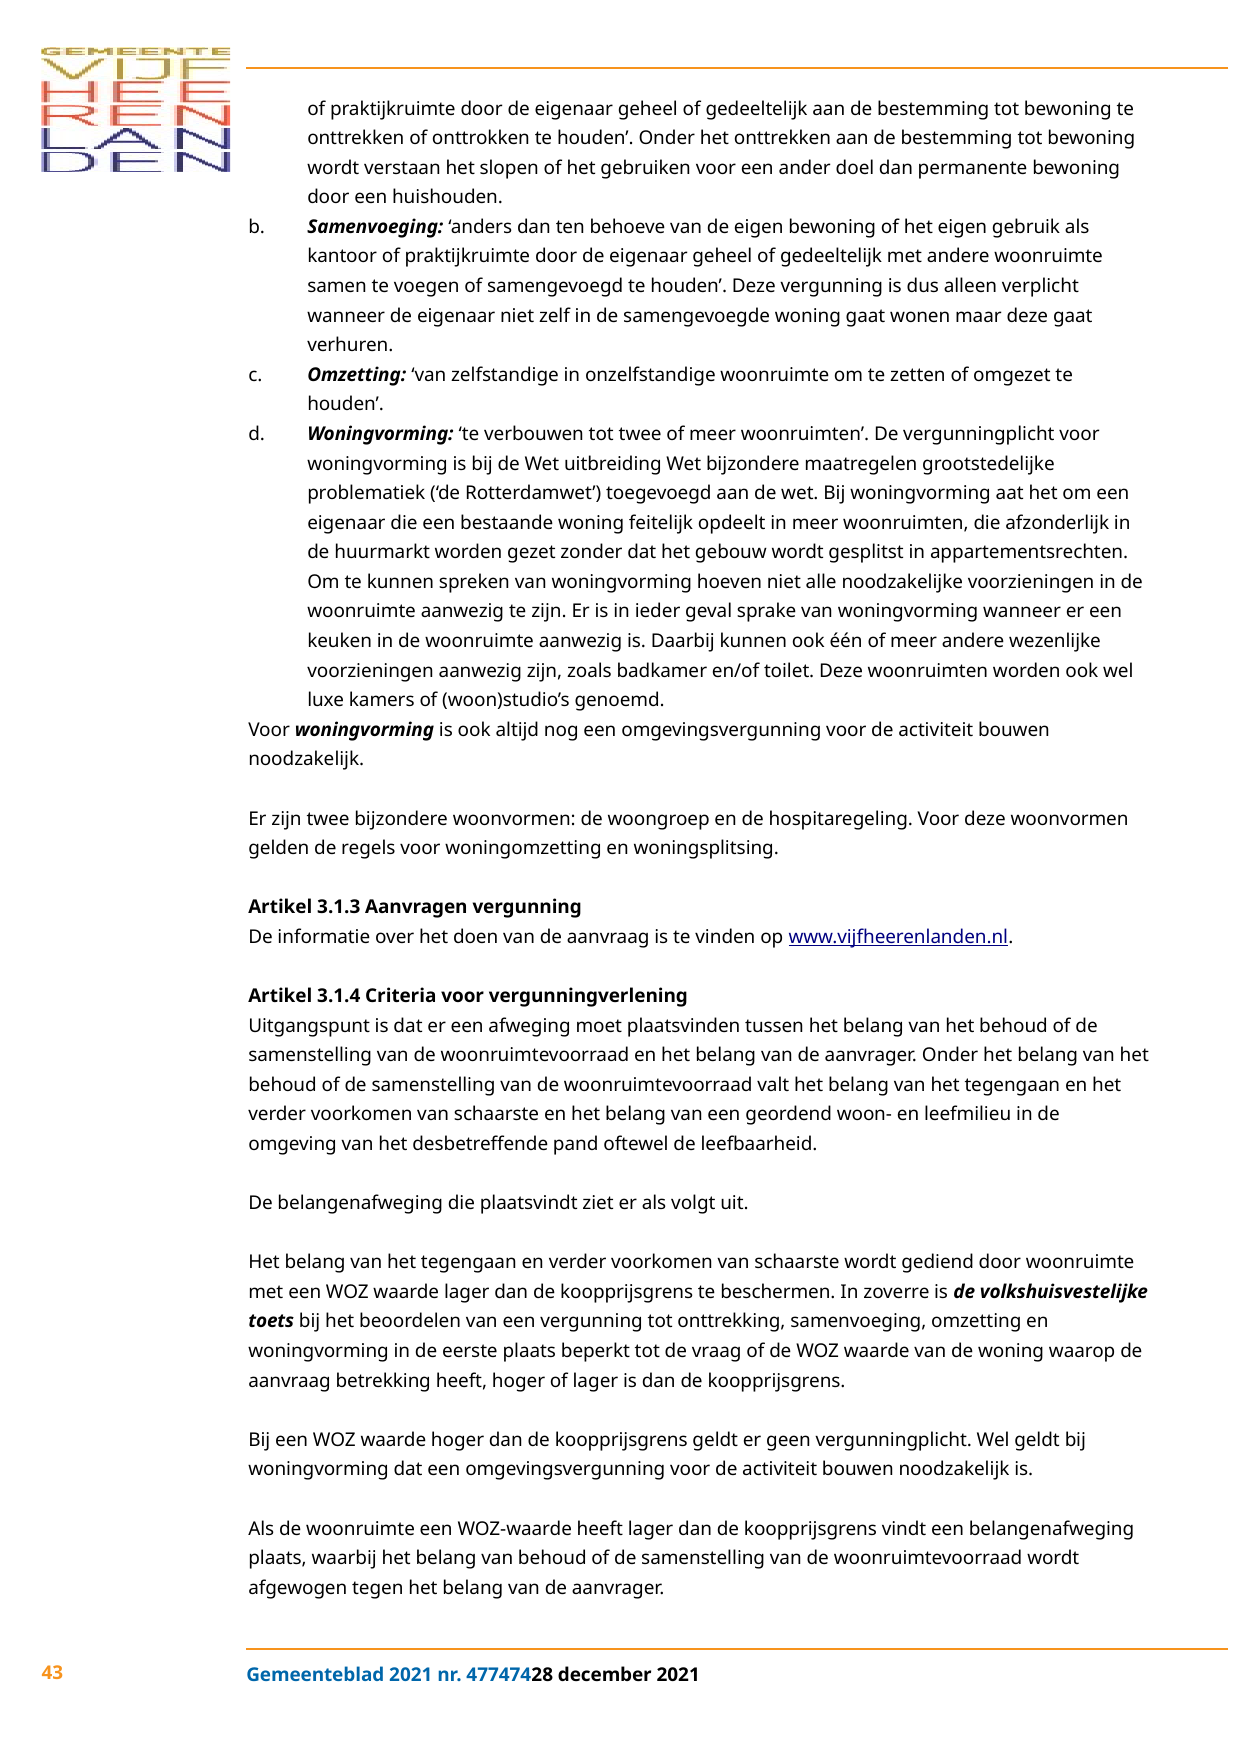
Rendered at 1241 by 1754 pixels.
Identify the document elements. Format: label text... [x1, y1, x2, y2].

list of praktijkruimte door de eigenaar geheel of gedeeltelijk aan de bestemming tot bewoning te onttrekken of onttrokken te houden’. Onder het onttrekken aan de bestemming tot bewoning wordt verstaan het slopen of het gebruiken voor een ander doel dan permanente bewoning door een huishouden. [248, 95, 1152, 209]
text Voor woningvorming is ook altijd nog een omgevingsvergunning voor de activiteit bouwen noodzakelijk. [248, 716, 1152, 771]
text De informatie over het doen van de aanvraag is te vinden op www.vijfheerenlanden.nl. [248, 923, 1152, 949]
text Bij een WOZ waarde hoger dan de koopprijsgrens geldt er geen vergunningplicht. Wel geldt bij woningvorming dat een omgevingsvergunning voor de activiteit bouwen noodzakelijk is. [248, 1426, 1152, 1481]
text Als de woonruimte een WOZ-waarde heeft lager dan de koopprijsgrens vindt een belangenafweging plaats, waarbij het belang van behoud of de samenstelling van de woonruimtevoorraad wordt afgewogen tegen het belang van de aanvrager. [248, 1515, 1152, 1600]
text Artikel 3.1.3 Aanvragen vergunning [248, 893, 1152, 919]
text Uitgangspunt is dat er een afweging moet plaatsvinden tussen het belang van het behoud of de samenstelling van de woonruimtevoorraad en het belang van de aanvrager. Onder het belang van het behoud of de samenstelling van de woonruimtevoorraad valt het belang van het tegengaan en het verder voorkomen van schaarste en het belang van een geordend woon- en leefmilieu in de omgeving van het desbetreffende pand oftewel de leefbaarheid. [248, 1012, 1152, 1156]
picture [41, 47, 231, 172]
list Woningvorming: ‘te verbouwen tot twee of meer woonruimten’. De vergunningplicht voor woningvorming is bij de Wet uitbreiding Wet bijzondere maatregelen grootstedelijke problematiek (‘de Rotterdamwet’) toegevoegd aan de wet. Bij woningvorming aat het om een eigenaar die een bestaande woning feitelijk opdeelt in meer woonruimten, die afzonderlijk in de huurmarkt worden gezet zonder dat het gebouw wordt gesplitst in appartementsrechten. Om te kunnen spreken van woningvorming hoeven niet alle noodzakelijke voorzieningen in de woonruimte aanwezig te zijn. Er is in ieder geval sprake van woningvorming wanneer er een keuken in de woonruimte aanwezig is. Daarbij kunnen ook één of meer andere wezenlijke voorzieningen aanwezig zijn, zoals badkamer en/of toilet. Deze woonruimten worden ook wel luxe kamers of (woon)studio’s genoemd. [248, 420, 1152, 712]
list Omzetting: ‘van zelfstandige in onzelfstandige woonruimte om te zetten of omgezet te houden’. [248, 361, 1152, 416]
text De belangenafweging die plaatsvindt ziet er als volgt uit. [248, 1189, 1152, 1215]
text Het belang van het tegengaan en verder voorkomen van schaarste wordt gediend door woonruimte met een WOZ waarde lager dan de koopprijsgrens te beschermen. In zoverre is de volkshuisvestelijke toets bij het beoordelen van een vergunning tot onttrekking, samenvoeging, omzetting en woningvorming in de eerste plaats beperkt tot de vraag of de WOZ waarde van de woning waarop de aanvraag betrekking heeft, hoger of lager is dan de koopprijsgrens. [248, 1248, 1152, 1393]
list Samenvoeging: ‘anders dan ten behoeve van de eigen bewoning of het eigen gebruik als kantoor of praktijkruimte door de eigenaar geheel of gedeeltelijk met andere woonruimte samen te voegen of samengevoegd te houden’. Deze vergunning is dus alleen verplicht wanneer de eigenaar niet zelf in de samengevoegde woning gaat wonen maar deze gaat verhuren. [248, 213, 1152, 357]
text Er zijn twee bijzondere woonvormen: de woongroep en de hospitaregeling. Voor deze woonvormen gelden de regels voor woningomzetting en woningsplitsing. [248, 805, 1152, 860]
text Artikel 3.1.4 Criteria voor vergunningverlening [248, 982, 1152, 1008]
